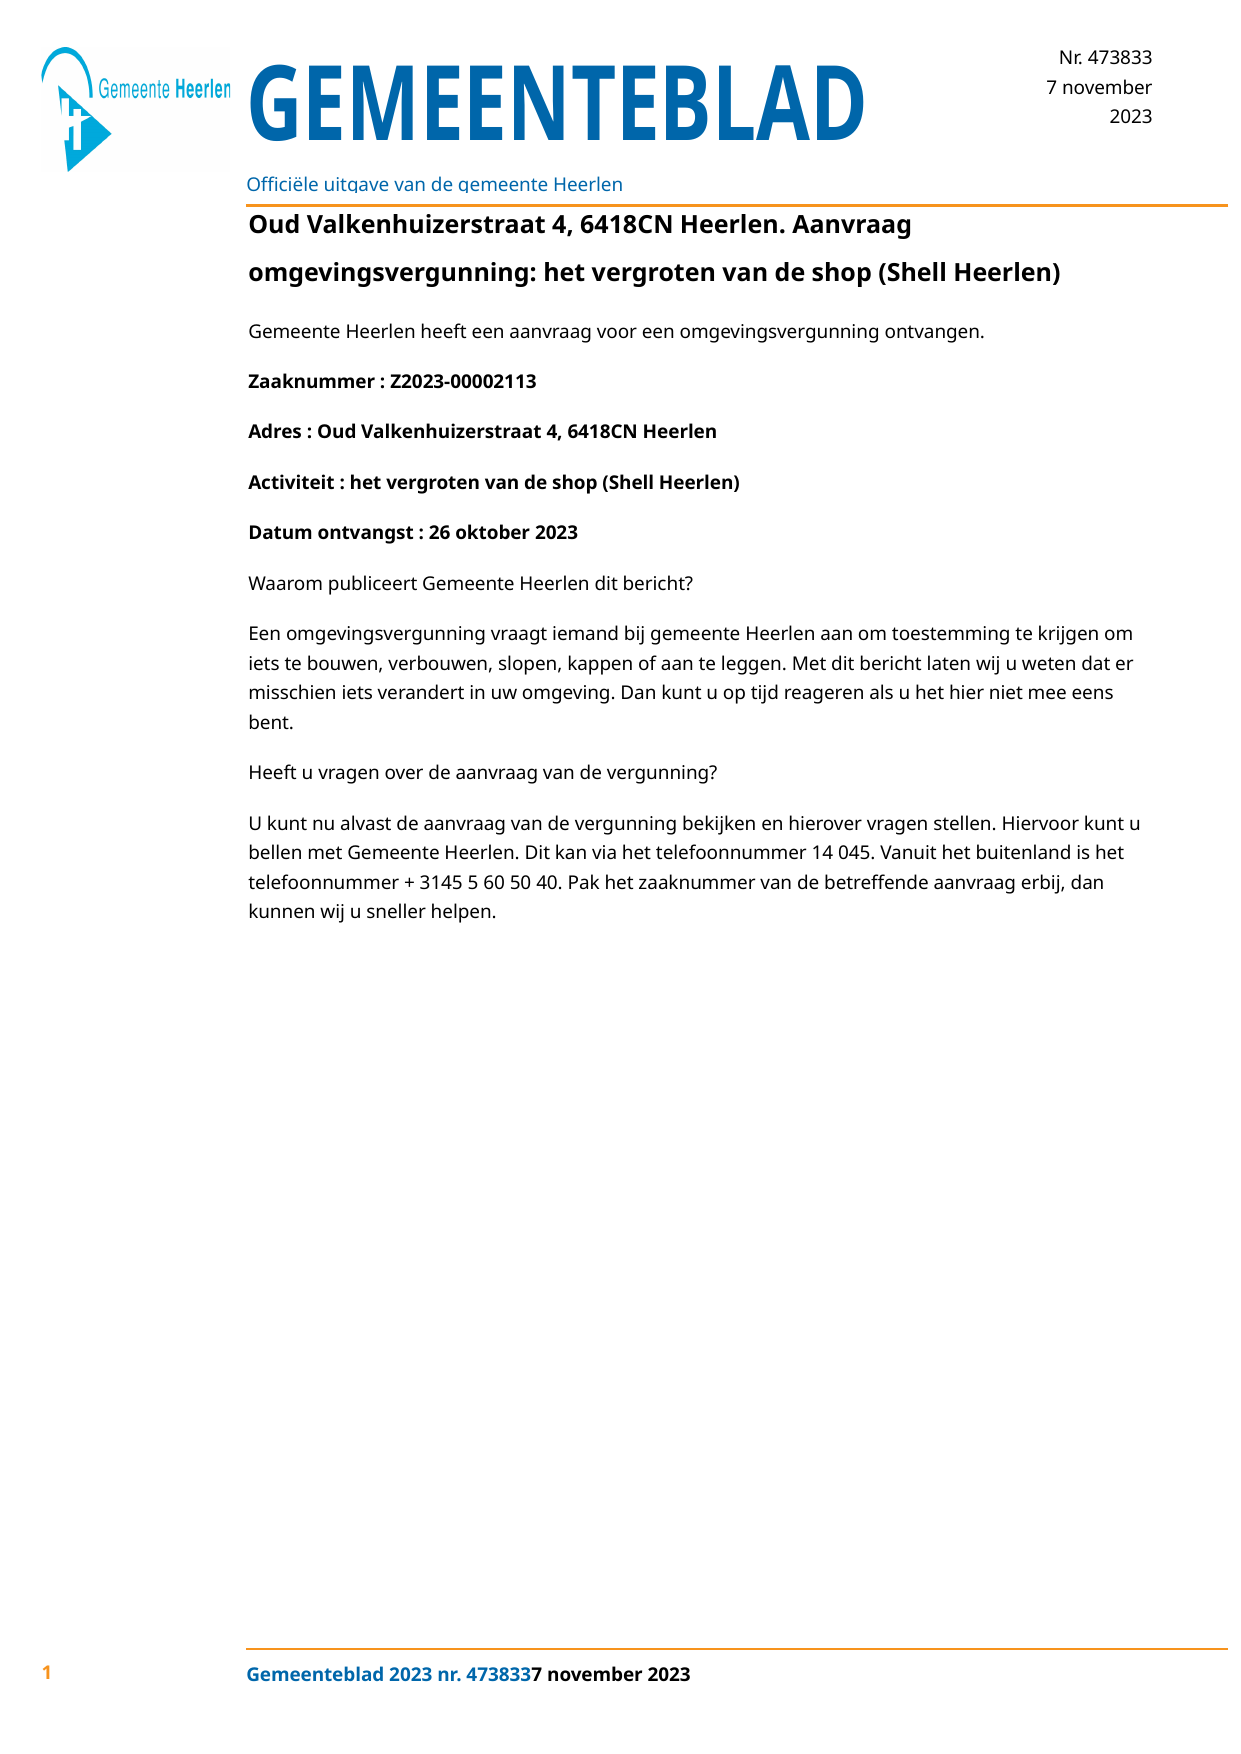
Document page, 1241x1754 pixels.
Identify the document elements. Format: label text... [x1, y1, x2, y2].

picture [41, 47, 231, 172]
text Een omgevingsvergunning vraagt iemand bij gemeente Heerlen aan om toestemming te krijgen om iets te bouwen, verbouwen, slopen, kappen of aan te leggen. Met dit bericht laten wij u weten dat er misschien iets verandert in uw omgeving. Dan kunt u op tijd reageren als u het hier niet mee eens bent. [248, 620, 1152, 735]
picture [41, 47, 59, 70]
text Activiteit : het vergroten van de shop (Shell Heerlen) [248, 469, 1152, 495]
text Zaaknummer : Z2023-00002113 [248, 368, 1152, 394]
text Waarom publiceert Gemeente Heerlen dit bericht? [248, 570, 1152, 596]
text Heeft u vragen over de aanvraag van de vergunning? [248, 759, 1152, 785]
text Datum ontvangst : 26 oktober 2023 [248, 519, 1152, 545]
text Gemeente Heerlen heeft een aanvraag voor een omgevingsvergunning ontvangen. [248, 318, 1152, 344]
text Oud Valkenhuizerstraat 4, 6418CN Heerlen. Aanvraag omgevingsvergunning: het vergroten van de shop (Shell Heerlen) [248, 207, 1152, 288]
text Adres : Oud Valkenhuizerstraat 4, 6418CN Heerlen [248, 419, 1152, 444]
text U kunt nu alvast de aanvraag van de vergunning bekijken en hierover vragen stellen. Hiervoor kunt u bellen met Gemeente Heerlen. Dit kan via het telefoonnummer 14 045. Vanuit het buitenland is het telefoonnummer + 3145 5 60 50 40. Pak het zaaknummer van de betreffende aanvraag erbij, dan kunnen wij u sneller helpen. [248, 810, 1152, 924]
